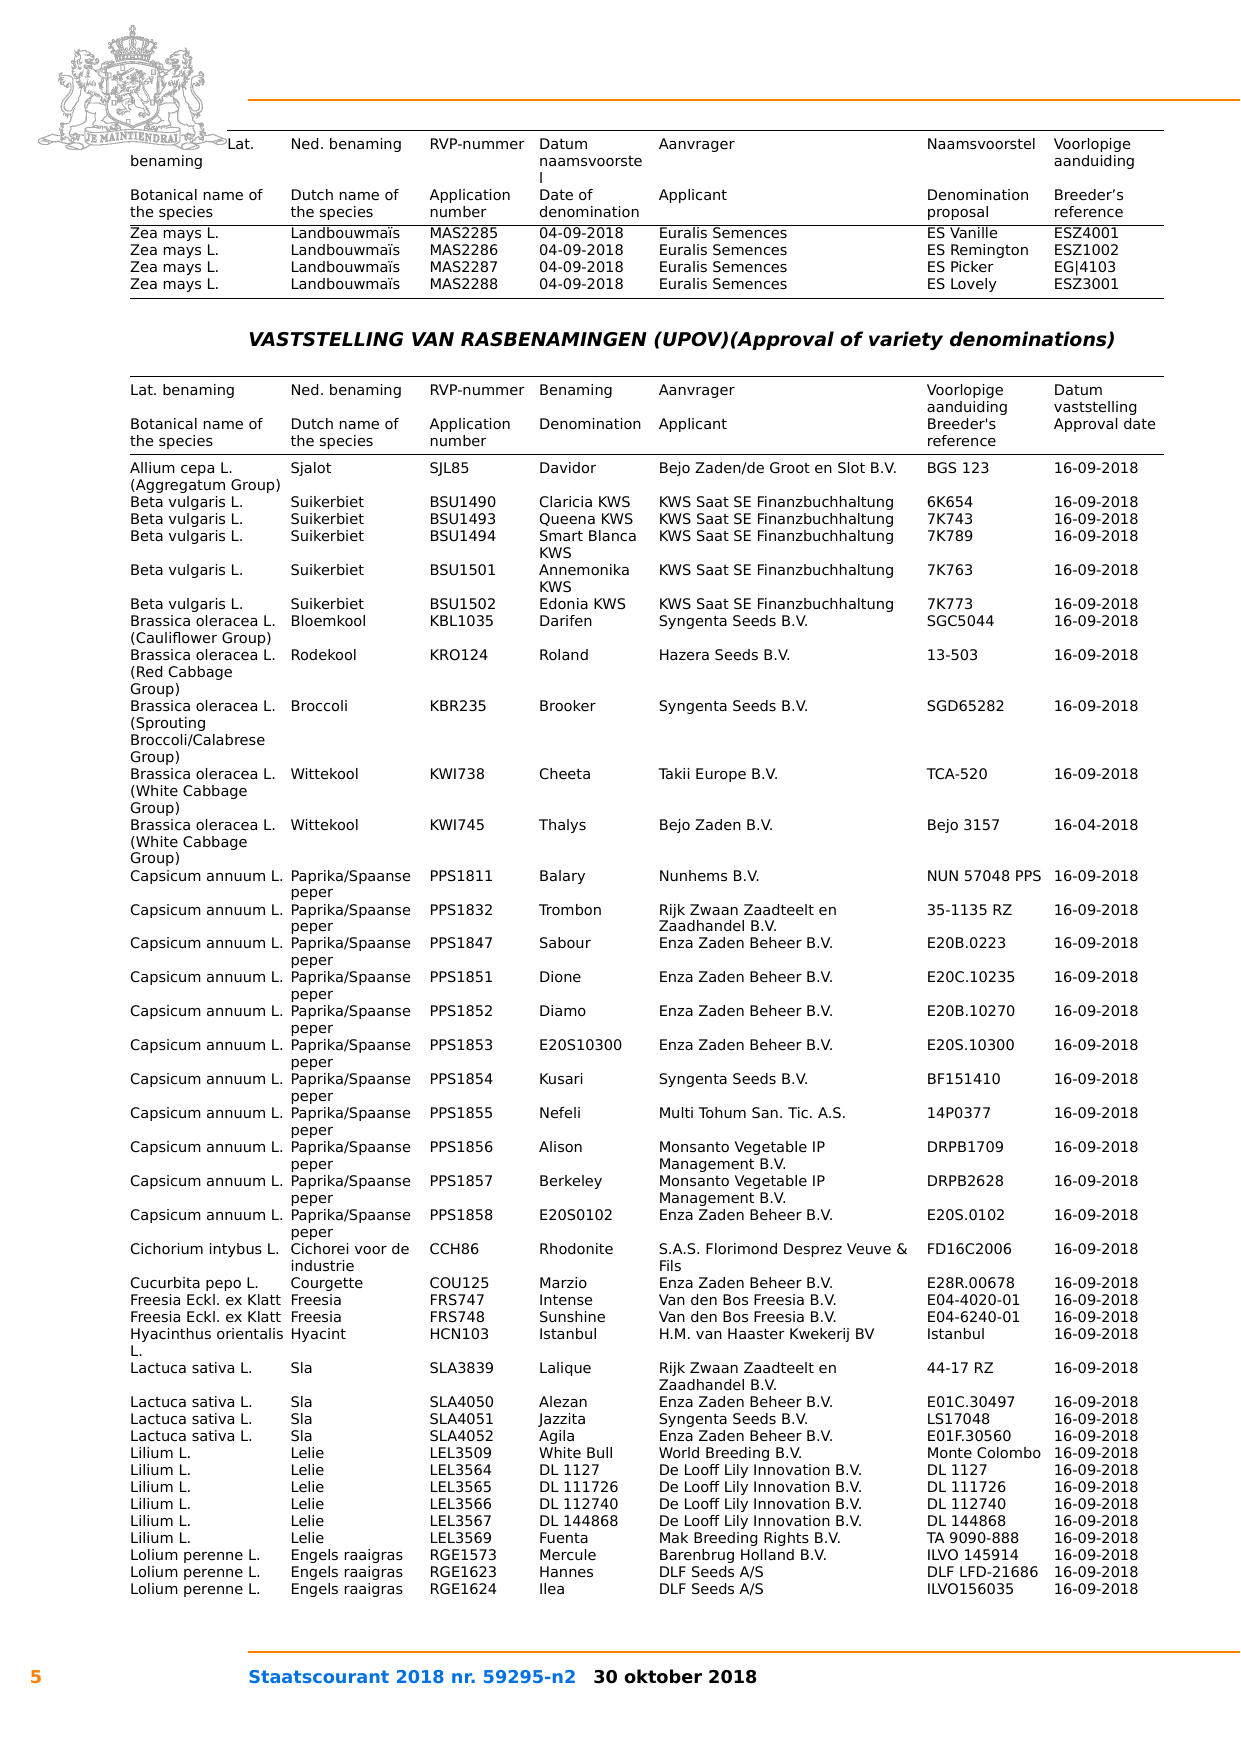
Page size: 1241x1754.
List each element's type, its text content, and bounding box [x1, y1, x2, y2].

table_cell DLF Seeds A/S [653, 1564, 921, 1581]
table_cell Paprika/Spaanse peper [285, 1071, 423, 1105]
table_cell Syngenta Seeds B.V. [653, 1071, 921, 1105]
table_cell ESZ4001 [1048, 226, 1163, 242]
table_cell Paprika/Spaanse peper [285, 1003, 423, 1037]
table_cell Enza Zaden Beheer B.V. [653, 1275, 921, 1292]
table_cell Broccoli [285, 698, 423, 766]
table_cell Intense [533, 1292, 652, 1309]
table_cell FRS747 [424, 1292, 533, 1309]
table_cell Freesia [285, 1309, 423, 1326]
table_cell Brassica oleracea L. (White Cabbage Group) [130, 766, 284, 816]
table_cell Zea mays L. [130, 276, 284, 298]
table_cell Enza Zaden Beheer B.V. [653, 935, 921, 969]
table_cell 16-09-2018 [1048, 613, 1163, 647]
table_cell 16-09-2018 [1048, 1326, 1163, 1360]
table_cell Sunshine [533, 1309, 652, 1326]
table_cell Enza Zaden Beheer B.V. [653, 969, 921, 1003]
table_cell Paprika/Spaanse peper [285, 969, 423, 1003]
table_cell KWI745 [424, 816, 533, 867]
table_cell KWI738 [424, 766, 533, 816]
table_cell KBL1035 [424, 613, 533, 647]
table_cell PPS1854 [424, 1071, 533, 1105]
table_cell Freesia Eckl. ex Klatt [130, 1309, 284, 1326]
table_cell Claricia KWS [533, 494, 652, 511]
table_cell KWS Saat SE Finanzbuchhaltung [653, 562, 921, 596]
table_cell DL 1127 [533, 1462, 652, 1479]
table_header Benaming [533, 377, 652, 416]
table_cell 16-09-2018 [1048, 1071, 1163, 1105]
table_cell Monte Colombo [921, 1445, 1048, 1462]
table_cell Cucurbita pepo L. [130, 1275, 284, 1292]
table_cell Paprika/Spaanse peper [285, 1037, 423, 1071]
table_cell CCH86 [424, 1241, 533, 1275]
table_cell PPS1856 [424, 1139, 533, 1173]
table_cell Application number [424, 416, 533, 454]
table_header Lat. benaming [130, 377, 284, 416]
table_cell De Looff Lily Innovation B.V. [653, 1496, 921, 1513]
table_cell Brassica oleracea L. (Sprouting Broccoli/Calabrese Group) [130, 698, 284, 766]
table_cell Dutch name of the species [285, 416, 423, 454]
table_cell Enza Zaden Beheer B.V. [653, 1037, 921, 1071]
table_cell Paprika/Spaanse peper [285, 935, 423, 969]
table_cell Sabour [533, 935, 652, 969]
table_cell BF151410 [921, 1071, 1048, 1105]
table_cell LEL3565 [424, 1479, 533, 1496]
table_header RVP-nummer [424, 377, 533, 416]
table_cell 16-09-2018 [1048, 1003, 1163, 1037]
table_cell 16-09-2018 [1048, 511, 1163, 528]
table_cell KRO124 [424, 647, 533, 698]
table_cell Enza Zaden Beheer B.V. [653, 1394, 921, 1411]
table_cell Capsicum annuum L. [130, 935, 284, 969]
table_cell E01F.30560 [921, 1428, 1048, 1445]
table_cell Alezan [533, 1394, 652, 1411]
table_cell Capsicum annuum L. [130, 901, 284, 935]
table_cell Breeder’s reference [1048, 187, 1163, 225]
table_cell 16-09-2018 [1048, 1547, 1163, 1563]
table_cell 16-09-2018 [1048, 1530, 1163, 1547]
table_cell Capsicum annuum L. [130, 868, 284, 901]
table_cell LS17048 [921, 1411, 1048, 1428]
table_cell Bloemkool [285, 613, 423, 647]
table_cell Rijk Zwaan Zaadteelt en Zaadhandel B.V. [653, 1360, 921, 1394]
table_cell Dutch name of the species [285, 187, 423, 225]
table_cell Berkeley [533, 1173, 652, 1207]
table_cell Ilea [533, 1581, 652, 1597]
table_cell PPS1811 [424, 868, 533, 901]
table_cell Lelie [285, 1445, 423, 1462]
table_cell KWS Saat SE Finanzbuchhaltung [653, 596, 921, 613]
table_cell E20S10300 [533, 1037, 652, 1071]
table_cell Paprika/Spaanse peper [285, 1173, 423, 1207]
table_cell 6K654 [921, 494, 1048, 511]
table_cell E01C.30497 [921, 1394, 1048, 1411]
table_cell Marzio [533, 1275, 652, 1292]
table_cell Fuenta [533, 1530, 652, 1547]
table_cell 14P0377 [921, 1105, 1048, 1139]
table_cell PPS1852 [424, 1003, 533, 1037]
table_cell Sla [285, 1360, 423, 1394]
table_cell Lilium L. [130, 1496, 284, 1513]
table_cell FD16C2006 [921, 1241, 1048, 1275]
table_cell Lactuca sativa L. [130, 1428, 284, 1445]
table_cell Zea mays L. [130, 259, 284, 276]
table_header Voorlopige aanduiding [921, 377, 1048, 416]
table_cell 04-09-2018 [533, 242, 652, 259]
table_cell 16-09-2018 [1048, 647, 1163, 698]
table_cell E20C.10235 [921, 969, 1048, 1003]
table_cell 16-09-2018 [1048, 1394, 1163, 1411]
table_cell SGC5044 [921, 613, 1048, 647]
table_cell NUN 57048 PPS [921, 868, 1048, 901]
table_cell Van den Bos Freesia B.V. [653, 1292, 921, 1309]
table_cell Lolium perenne L. [130, 1564, 284, 1581]
table_cell Botanical name of the species [130, 416, 284, 454]
table_cell Wittekool [285, 816, 423, 867]
table_cell MAS2288 [424, 276, 533, 298]
table_cell E20S.0102 [921, 1207, 1048, 1241]
table_cell Suikerbiet [285, 494, 423, 511]
table_cell MAS2285 [424, 226, 533, 242]
table_cell Euralis Semences [653, 276, 921, 298]
table_cell TA 9090-888 [921, 1530, 1048, 1547]
table_cell Brooker [533, 698, 652, 766]
table_cell Applicant [653, 416, 921, 454]
table_header Datum vaststelling [1048, 377, 1163, 416]
table_header Ned. benaming [285, 377, 423, 416]
table_cell Capsicum annuum L. [130, 969, 284, 1003]
table_cell MAS2286 [424, 242, 533, 259]
table_cell 16-09-2018 [1048, 1581, 1163, 1597]
table_header Aanvrager [653, 131, 921, 187]
table_cell DL 112740 [533, 1496, 652, 1513]
table_cell Engels raaigras [285, 1564, 423, 1581]
table_cell DL 1127 [921, 1462, 1048, 1479]
table_cell Capsicum annuum L. [130, 1139, 284, 1173]
table_cell Monsanto Vegetable IP Management B.V. [653, 1139, 921, 1173]
table_cell BSU1501 [424, 562, 533, 596]
table_cell 16-09-2018 [1048, 1309, 1163, 1326]
table_cell Lilium L. [130, 1530, 284, 1547]
table_cell Capsicum annuum L. [130, 1105, 284, 1139]
table_cell Application number [424, 187, 533, 225]
table_cell Suikerbiet [285, 562, 423, 596]
table_cell Beta vulgaris L. [130, 494, 284, 511]
table_cell 16-09-2018 [1048, 969, 1163, 1003]
table_cell SGD65282 [921, 698, 1048, 766]
table_cell Nunhems B.V. [653, 868, 921, 901]
table_cell 16-09-2018 [1048, 1479, 1163, 1496]
table_cell MAS2287 [424, 259, 533, 276]
table_cell Lactuca sativa L. [130, 1394, 284, 1411]
table_cell 16-04-2018 [1048, 816, 1163, 867]
table_cell Paprika/Spaanse peper [285, 1207, 423, 1241]
table_cell 04-09-2018 [533, 259, 652, 276]
table_cell Bejo Zaden/de Groot en Slot B.V. [653, 455, 921, 494]
table_cell Rodekool [285, 647, 423, 698]
table_cell Hyacinthus orientalis L. [130, 1326, 284, 1360]
table_cell Freesia Eckl. ex Klatt [130, 1292, 284, 1309]
table_cell Nefeli [533, 1105, 652, 1139]
table_cell Lilium L. [130, 1513, 284, 1529]
table_cell DL 144868 [533, 1513, 652, 1529]
table_cell 16-09-2018 [1048, 1496, 1163, 1513]
table_cell 44-17 RZ [921, 1360, 1048, 1394]
table_cell Jazzita [533, 1411, 652, 1428]
table_cell Hannes [533, 1564, 652, 1581]
table_cell Mak Breeding Rights B.V. [653, 1530, 921, 1547]
table_header Naamsvoorstel [921, 131, 1048, 187]
table_cell Suikerbiet [285, 528, 423, 562]
table_cell Lelie [285, 1479, 423, 1496]
table_cell Davidor [533, 455, 652, 494]
table_cell 16-09-2018 [1048, 562, 1163, 596]
table_cell Capsicum annuum L. [130, 1207, 284, 1241]
table_cell Dione [533, 969, 652, 1003]
table_cell LEL3566 [424, 1496, 533, 1513]
table_cell Courgette [285, 1275, 423, 1292]
table_cell ES Remington [921, 242, 1048, 259]
table_cell Agila [533, 1428, 652, 1445]
table_cell Lolium perenne L. [130, 1581, 284, 1597]
table_cell ES Vanille [921, 226, 1048, 242]
table_cell 16-09-2018 [1048, 1105, 1163, 1139]
table_cell 16-09-2018 [1048, 698, 1163, 766]
table_cell Freesia [285, 1292, 423, 1309]
table_header Voorlopige aanduiding [1048, 131, 1163, 187]
subtitle VASTSTELLING VAN RASBENAMINGEN (UPOV)(Approval of variety denominations) [248, 329, 1163, 351]
table_cell ILVO 145914 [921, 1547, 1048, 1563]
table_cell 16-09-2018 [1048, 1360, 1163, 1394]
table_cell De Looff Lily Innovation B.V. [653, 1462, 921, 1479]
table_cell Lactuca sativa L. [130, 1360, 284, 1394]
table_cell Capsicum annuum L. [130, 1037, 284, 1071]
table_cell Thalys [533, 816, 652, 867]
table_cell S.A.S. Florimond Desprez Veuve & Fils [653, 1241, 921, 1275]
table_cell E20S.10300 [921, 1037, 1048, 1071]
table_cell E20B.0223 [921, 935, 1048, 969]
table_cell Capsicum annuum L. [130, 1173, 284, 1207]
table_cell ES Picker [921, 259, 1048, 276]
table_cell Van den Bos Freesia B.V. [653, 1309, 921, 1326]
table_cell Brassica oleracea L. (White Cabbage Group) [130, 816, 284, 867]
table_cell Suikerbiet [285, 596, 423, 613]
table_cell White Bull [533, 1445, 652, 1462]
table_cell Enza Zaden Beheer B.V. [653, 1207, 921, 1241]
table_cell 16-09-2018 [1048, 1445, 1163, 1462]
table_cell Rhodonite [533, 1241, 652, 1275]
table_cell 16-09-2018 [1048, 766, 1163, 816]
table_cell 7K789 [921, 528, 1048, 562]
table_cell 04-09-2018 [533, 226, 652, 242]
table_cell Suikerbiet [285, 511, 423, 528]
table_cell De Looff Lily Innovation B.V. [653, 1513, 921, 1529]
table_cell Diamo [533, 1003, 652, 1037]
table_cell 16-09-2018 [1048, 1037, 1163, 1071]
table_cell Paprika/Spaanse peper [285, 1139, 423, 1173]
table_cell DL 144868 [921, 1513, 1048, 1529]
table_cell Approval date [1048, 416, 1163, 454]
table_cell Engels raaigras [285, 1547, 423, 1563]
table_cell Smart Blanca KWS [533, 528, 652, 562]
table_cell 16-09-2018 [1048, 1241, 1163, 1275]
table_cell 16-09-2018 [1048, 494, 1163, 511]
table_cell Syngenta Seeds B.V. [653, 698, 921, 766]
table_cell SLA3839 [424, 1360, 533, 1394]
table_cell Cheeta [533, 766, 652, 816]
table_cell Barenbrug Holland B.V. [653, 1547, 921, 1563]
table_cell E20S0102 [533, 1207, 652, 1241]
table_cell Landbouwmaïs [285, 242, 423, 259]
table_cell Landbouwmaïs [285, 276, 423, 298]
table_cell E04-4020-01 [921, 1292, 1048, 1309]
table_cell Bejo 3157 [921, 816, 1048, 867]
table_cell Breeder's reference [921, 416, 1048, 454]
table_cell Trombon [533, 901, 652, 935]
table_cell LEL3567 [424, 1513, 533, 1529]
table_cell BGS 123 [921, 455, 1048, 494]
table_cell Sla [285, 1394, 423, 1411]
table_header Ned. benaming [285, 131, 423, 187]
table_cell 35-1135 RZ [921, 901, 1048, 935]
table_cell DRPB2628 [921, 1173, 1048, 1207]
table_cell 16-09-2018 [1048, 455, 1163, 494]
table_cell Cichorei voor de industrie [285, 1241, 423, 1275]
table_cell Brassica oleracea L. (Red Cabbage Group) [130, 647, 284, 698]
table_cell 16-09-2018 [1048, 528, 1163, 562]
table_cell Darifen [533, 613, 652, 647]
table_cell ESZ1002 [1048, 242, 1163, 259]
table_cell Paprika/Spaanse peper [285, 868, 423, 901]
table_cell Lelie [285, 1530, 423, 1547]
table_cell Lelie [285, 1496, 423, 1513]
table_cell 16-09-2018 [1048, 1275, 1163, 1292]
table_cell Rijk Zwaan Zaadteelt en Zaadhandel B.V. [653, 901, 921, 935]
table_cell RGE1573 [424, 1547, 533, 1563]
table_cell Balary [533, 868, 652, 901]
table_cell BSU1490 [424, 494, 533, 511]
table_cell 16-09-2018 [1048, 1513, 1163, 1529]
table_cell BSU1493 [424, 511, 533, 528]
table_cell De Looff Lily Innovation B.V. [653, 1479, 921, 1496]
table_cell Lilium L. [130, 1445, 284, 1462]
picture [38, 25, 227, 150]
table_cell PPS1851 [424, 969, 533, 1003]
table_cell Zea mays L. [130, 226, 284, 242]
table_cell PPS1857 [424, 1173, 533, 1207]
table_cell Roland [533, 647, 652, 698]
table_cell LEL3564 [424, 1462, 533, 1479]
table_cell FRS748 [424, 1309, 533, 1326]
table_cell Lelie [285, 1462, 423, 1479]
table_cell Syngenta Seeds B.V. [653, 1411, 921, 1428]
table_cell SLA4052 [424, 1428, 533, 1445]
table_cell Takii Europe B.V. [653, 766, 921, 816]
table_cell PPS1858 [424, 1207, 533, 1241]
table_cell Sjalot [285, 455, 423, 494]
table_cell Hyacint [285, 1326, 423, 1360]
table_cell Capsicum annuum L. [130, 1071, 284, 1105]
table_cell Mercule [533, 1547, 652, 1563]
table_cell Denomination proposal [921, 187, 1048, 225]
table_header RVP-nummer [424, 131, 533, 187]
table_cell 04-09-2018 [533, 276, 652, 298]
table_cell Enza Zaden Beheer B.V. [653, 1428, 921, 1445]
table_cell Lelie [285, 1513, 423, 1529]
table_cell 7K763 [921, 562, 1048, 596]
table_cell World Breeding B.V. [653, 1445, 921, 1462]
table_cell ESZ3001 [1048, 276, 1163, 298]
table_cell Alison [533, 1139, 652, 1173]
table_cell 16-09-2018 [1048, 868, 1163, 901]
table_cell DL 111726 [921, 1479, 1048, 1496]
table_cell Botanical name of the species [130, 187, 284, 225]
table_cell Allium cepa L. (Aggregatum Group) [130, 455, 284, 494]
table_cell Lolium perenne L. [130, 1547, 284, 1563]
table_cell Engels raaigras [285, 1581, 423, 1597]
table_cell BSU1494 [424, 528, 533, 562]
table_cell Multi Tohum San. Tic. A.S. [653, 1105, 921, 1139]
table_cell Sla [285, 1428, 423, 1445]
table_cell 16-09-2018 [1048, 901, 1163, 935]
table_cell KWS Saat SE Finanzbuchhaltung [653, 511, 921, 528]
table_cell 16-09-2018 [1048, 1428, 1163, 1445]
table_cell Syngenta Seeds B.V. [653, 613, 921, 647]
table_cell Brassica oleracea L. (Cauliflower Group) [130, 613, 284, 647]
table_cell DLF Seeds A/S [653, 1581, 921, 1597]
table_cell E20B.10270 [921, 1003, 1048, 1037]
table_cell Istanbul [533, 1326, 652, 1360]
table_cell BSU1502 [424, 596, 533, 613]
table_cell DLF LFD-21686 [921, 1564, 1048, 1581]
table_cell Edonia KWS [533, 596, 652, 613]
table_cell Landbouwmaïs [285, 259, 423, 276]
table_cell Euralis Semences [653, 259, 921, 276]
table_cell DRPB1709 [921, 1139, 1048, 1173]
table_cell H.M. van Haaster Kwekerij BV [653, 1326, 921, 1360]
table_cell Lalique [533, 1360, 652, 1394]
table_cell Monsanto Vegetable IP Management B.V. [653, 1173, 921, 1207]
table_cell RGE1623 [424, 1564, 533, 1581]
table_cell PPS1847 [424, 935, 533, 969]
table_cell Lilium L. [130, 1462, 284, 1479]
table_cell Euralis Semences [653, 242, 921, 259]
table_cell COU125 [424, 1275, 533, 1292]
table_cell DL 112740 [921, 1496, 1048, 1513]
table_header Aanvrager [653, 377, 921, 416]
table_cell HCN103 [424, 1326, 533, 1360]
table_cell Date of denomination [533, 187, 652, 225]
table_cell Paprika/Spaanse peper [285, 901, 423, 935]
table_cell Capsicum annuum L. [130, 1003, 284, 1037]
table_cell Queena KWS [533, 511, 652, 528]
table_cell Cichorium intybus L. [130, 1241, 284, 1275]
table_cell ES Lovely [921, 276, 1048, 298]
table_cell Lactuca sativa L. [130, 1411, 284, 1428]
table_cell Zea mays L. [130, 242, 284, 259]
table_cell PPS1855 [424, 1105, 533, 1139]
table_cell TCA-520 [921, 766, 1048, 816]
table_cell 16-09-2018 [1048, 596, 1163, 613]
table_cell 13-503 [921, 647, 1048, 698]
table_cell PPS1853 [424, 1037, 533, 1071]
table_cell SLA4051 [424, 1411, 533, 1428]
table_cell Kusari [533, 1071, 652, 1105]
table_cell 16-09-2018 [1048, 935, 1163, 969]
table_cell RGE1624 [424, 1581, 533, 1597]
table_cell PPS1832 [424, 901, 533, 935]
table_cell Denomination [533, 416, 652, 454]
table_cell Annemonika KWS [533, 562, 652, 596]
table_cell KBR235 [424, 698, 533, 766]
table_cell LEL3509 [424, 1445, 533, 1462]
table_cell Hazera Seeds B.V. [653, 647, 921, 698]
table_cell SLA4050 [424, 1394, 533, 1411]
table_cell Applicant [653, 187, 921, 225]
table_cell 16-09-2018 [1048, 1462, 1163, 1479]
table_cell Landbouwmaïs [285, 226, 423, 242]
table_cell Euralis Semences [653, 226, 921, 242]
table_cell ILVO156035 [921, 1581, 1048, 1597]
table_cell 16-09-2018 [1048, 1411, 1163, 1428]
table_cell DL 111726 [533, 1479, 652, 1496]
table_cell Beta vulgaris L. [130, 528, 284, 562]
table_cell Wittekool [285, 766, 423, 816]
table_cell Paprika/Spaanse peper [285, 1105, 423, 1139]
table_cell EG|4103 [1048, 259, 1163, 276]
table_cell Enza Zaden Beheer B.V. [653, 1003, 921, 1037]
table_cell Beta vulgaris L. [130, 511, 284, 528]
table_cell LEL3569 [424, 1530, 533, 1547]
table_cell KWS Saat SE Finanzbuchhaltung [653, 494, 921, 511]
table_header Lat. benaming [130, 131, 284, 187]
table_cell 16-09-2018 [1048, 1173, 1163, 1207]
table_cell Bejo Zaden B.V. [653, 816, 921, 867]
table_cell Lilium L. [130, 1479, 284, 1496]
table_cell E28R.00678 [921, 1275, 1048, 1292]
table_cell SJL85 [424, 455, 533, 494]
table_cell Sla [285, 1411, 423, 1428]
table_cell 7K743 [921, 511, 1048, 528]
table_cell Istanbul [921, 1326, 1048, 1360]
table_cell 16-09-2018 [1048, 1292, 1163, 1309]
table_cell Beta vulgaris L. [130, 596, 284, 613]
table_cell 16-09-2018 [1048, 1139, 1163, 1173]
table_cell 16-09-2018 [1048, 1564, 1163, 1581]
table_cell KWS Saat SE Finanzbuchhaltung [653, 528, 921, 562]
table_cell 16-09-2018 [1048, 1207, 1163, 1241]
table_cell Beta vulgaris L. [130, 562, 284, 596]
table_cell E04-6240-01 [921, 1309, 1048, 1326]
table_header Datum naamsvoorstel [533, 131, 652, 187]
table_cell 7K773 [921, 596, 1048, 613]
